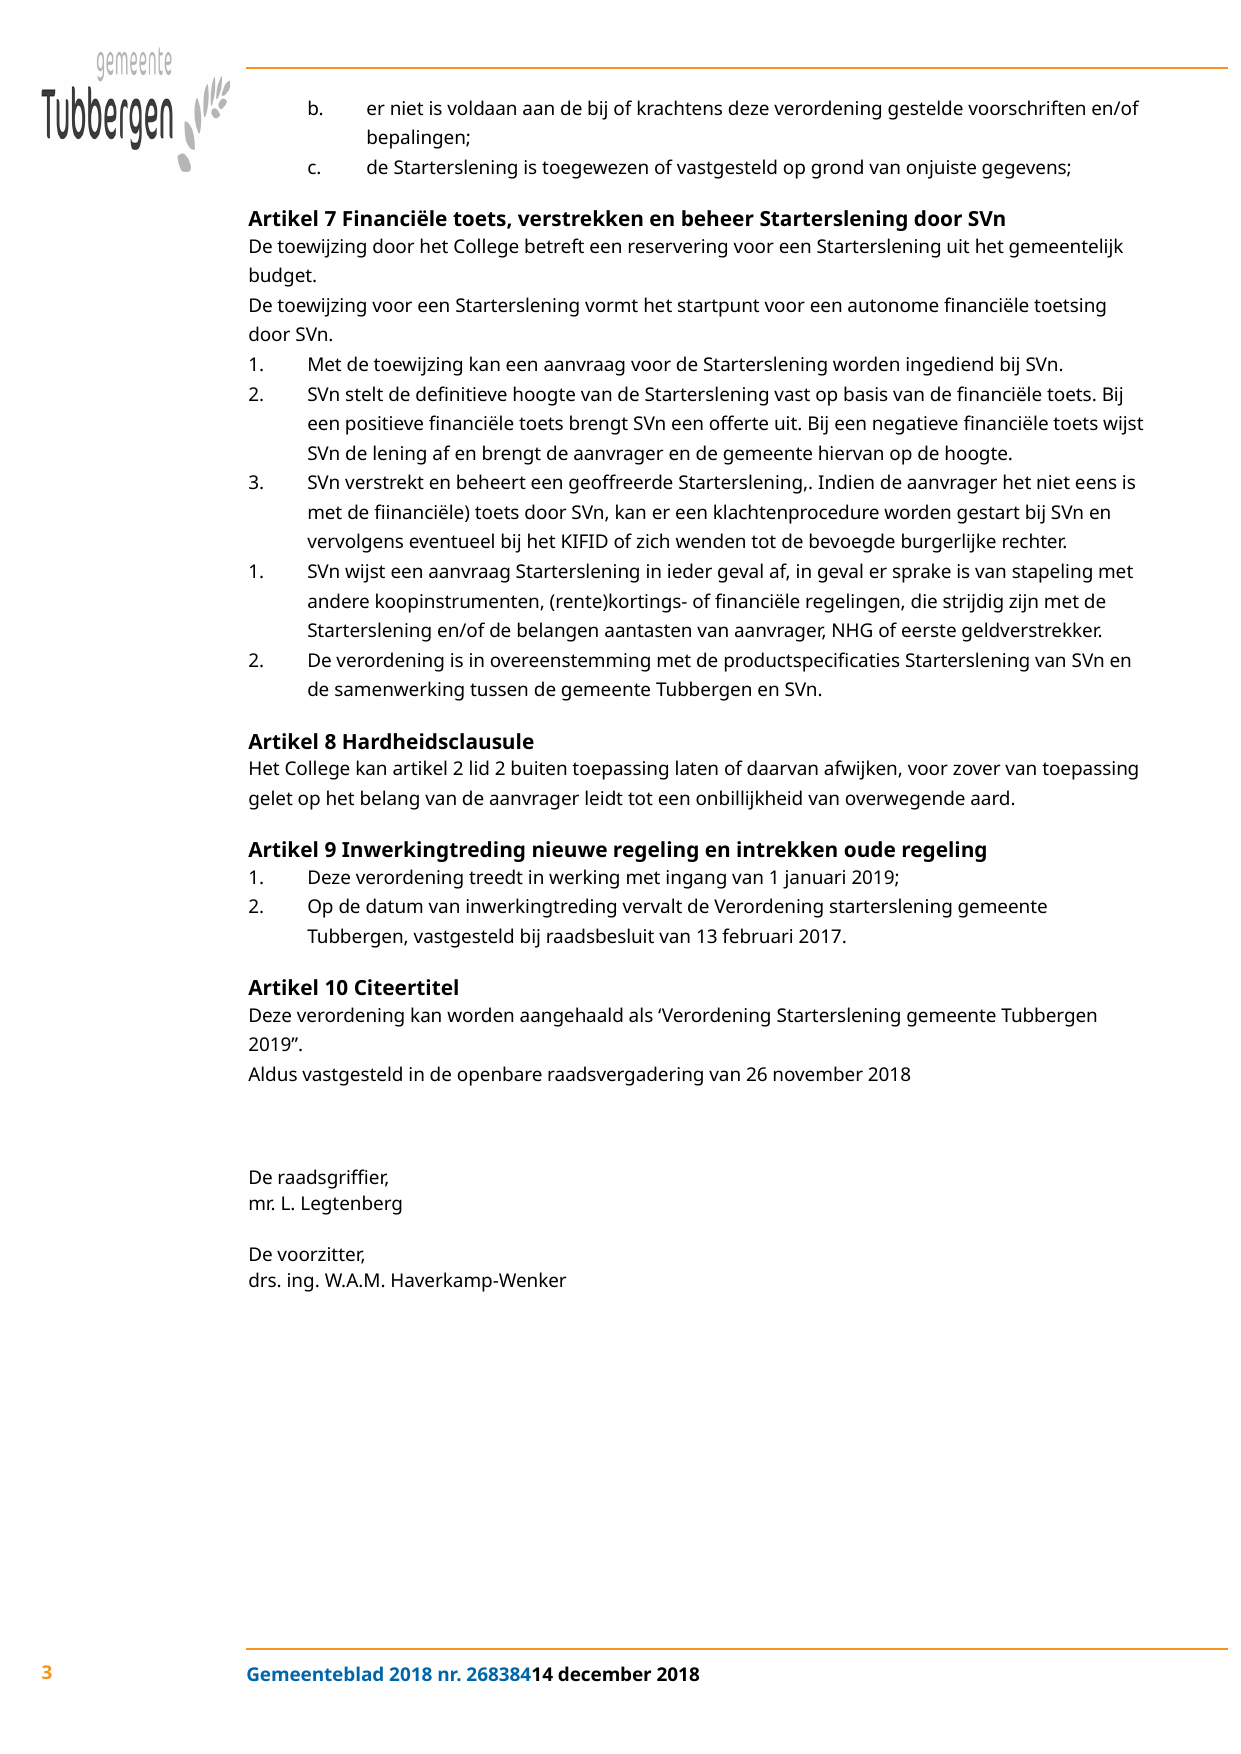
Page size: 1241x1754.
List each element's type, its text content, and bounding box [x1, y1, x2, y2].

text De voorzitter, [248, 1241, 1152, 1267]
list de Starterslening is toegewezen of vastgesteld op grond van onjuiste gegevens; [307, 154, 1152, 180]
list SVn verstrekt en beheert een geoffreerde Starterslening,. Indien de aanvrager het niet eens is met de fiinanciële) toets door SVn, kan er een klachtenprocedure worden gestart bij SVn en vervolgens eventueel bij het KIFID of zich wenden tot de bevoegde burgerlijke rechter. [248, 469, 1152, 554]
text Aldus vastgesteld in de openbare raadsvergadering van 26 november 2018 [248, 1061, 1152, 1087]
text Artikel 7 Financiële toets, verstrekken en beheer Starterslening door SVn [248, 204, 1152, 233]
text mr. L. Legtenberg [248, 1190, 1152, 1215]
list De verordening is in overeenstemming met de productspecificaties Starterslening van SVn en de samenwerking tussen de gemeente Tubbergen en SVn. [248, 647, 1152, 702]
list Deze verordening treedt in werking met ingang van 1 januari 2019; [248, 864, 1152, 889]
list er niet is voldaan aan de bij of krachtens deze verordening gestelde voorschriften en/of bepalingen; [307, 95, 1152, 150]
text drs. ing. W.A.M. Haverkamp-Wenker [248, 1267, 1152, 1293]
picture [41, 47, 231, 172]
text De toewijzing voor een Starterslening vormt het startpunt voor een autonome financiële toetsing door SVn. [248, 292, 1152, 347]
text De toewijzing door het College betreft een reservering voor een Starterslening uit het gemeentelijk budget. [248, 233, 1152, 288]
text Het College kan artikel 2 lid 2 buiten toepassing laten of daarvan afwijken, voor zover van toepassing gelet op het belang van de aanvrager leidt tot een onbillijkheid van overwegende aard. [248, 755, 1152, 811]
list Met de toewijzing kan een aanvraag voor de Starterslening worden ingediend bij SVn. [248, 351, 1152, 377]
text De raadsgriffier, [248, 1164, 1152, 1190]
text Artikel 10 Citeertitel [248, 973, 1152, 1002]
list SVn wijst een aanvraag Starterslening in ieder geval af, in geval er sprake is van stapeling met andere koopinstrumenten, (rente)kortings- of financiële regelingen, die strijdig zijn met de Starterslening en/of de belangen aantasten van aanvrager, NHG of eerste geldverstrekker. [248, 558, 1152, 643]
list Op de datum van inwerkingtreding vervalt de Verordening starterslening gemeente Tubbergen, vastgesteld bij raadsbesluit van 13 februari 2017. [248, 893, 1152, 949]
list SVn stelt de definitieve hoogte van de Starterslening vast op basis van de financiële toets. Bij een positieve financiële toets brengt SVn een offerte uit. Bij een negatieve financiële toets wijst SVn de lening af en brengt de aanvrager en de gemeente hiervan op de hoogte. [248, 381, 1152, 466]
text Artikel 8 Hardheidsclausule [248, 727, 1152, 755]
text Artikel 9 Inwerkingtreding nieuwe regeling en intrekken oude regeling [248, 835, 1152, 864]
text Deze verordening kan worden aangehaald als ‘Verordening Starterslening gemeente Tubbergen 2019”. [248, 1002, 1152, 1057]
